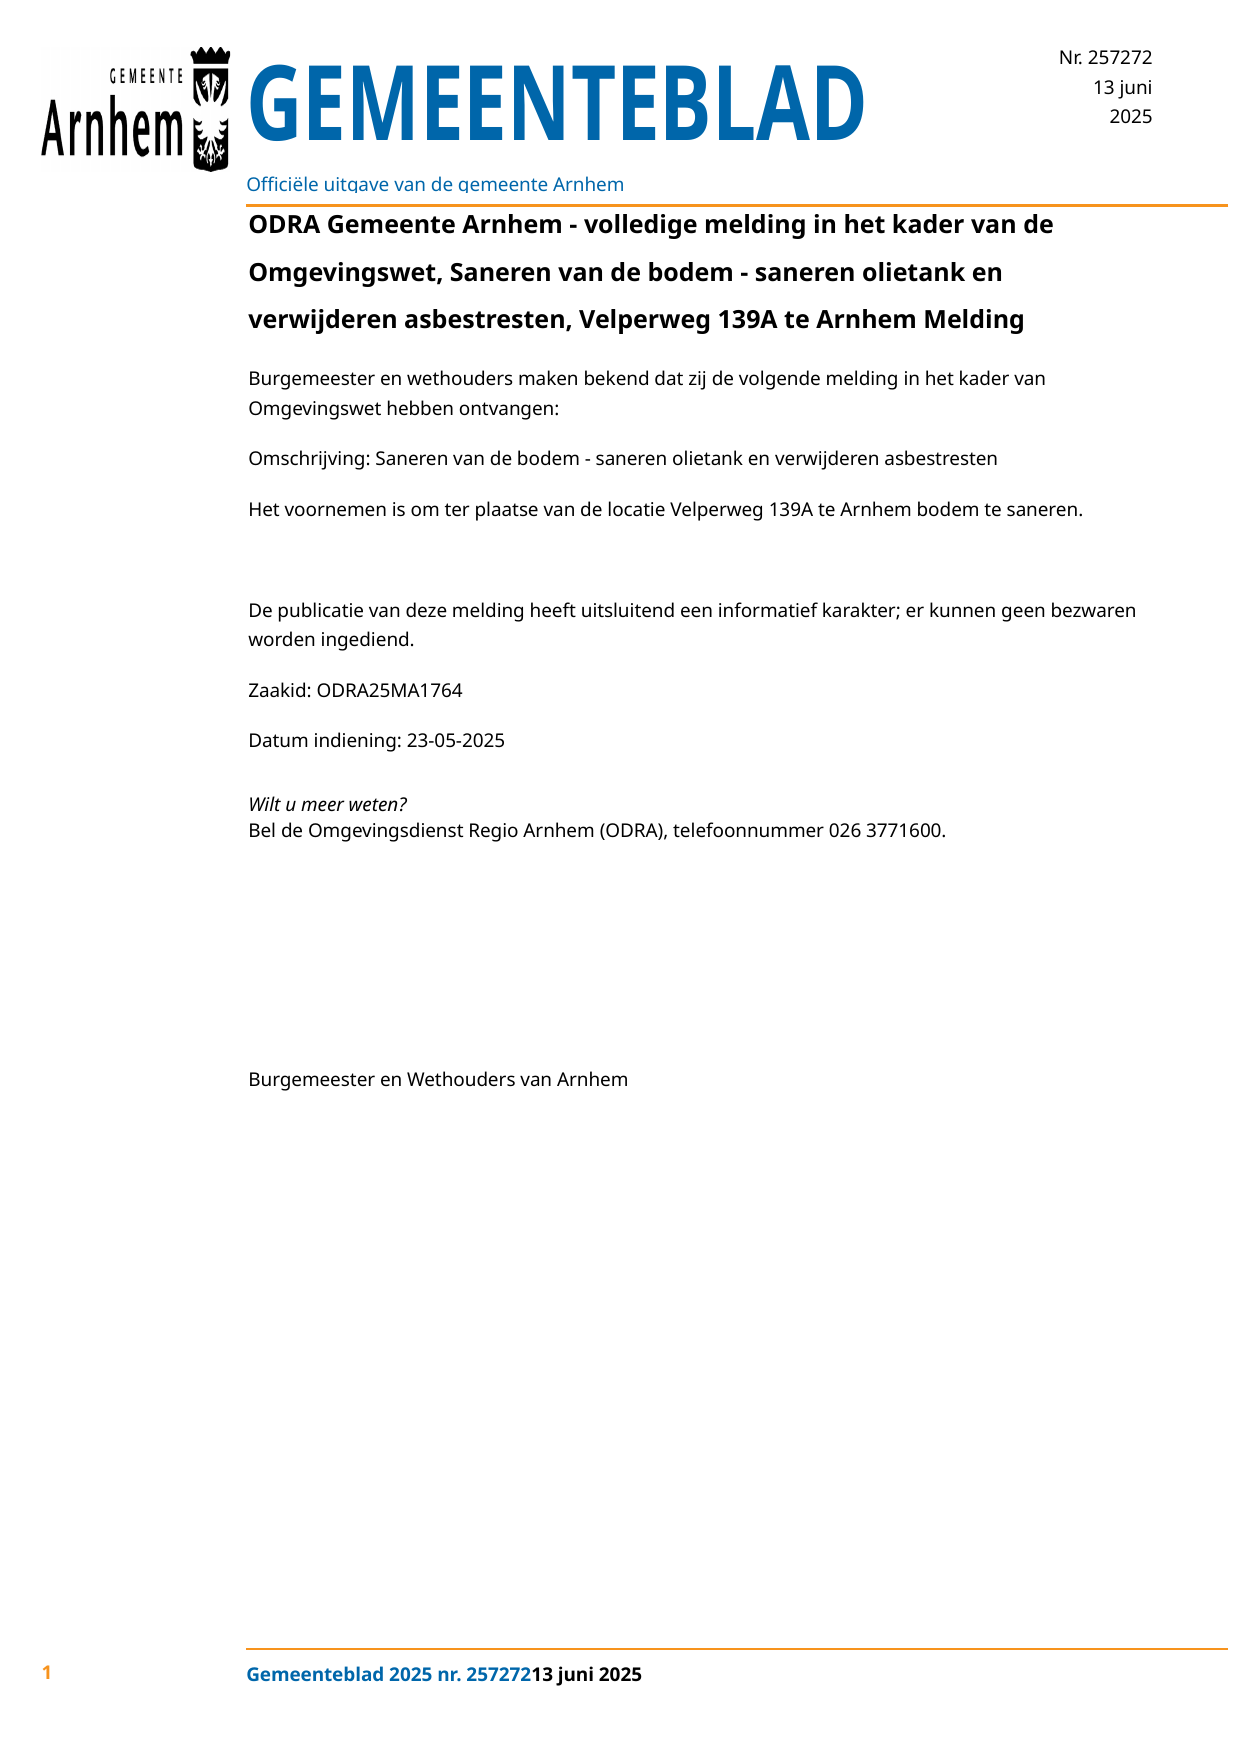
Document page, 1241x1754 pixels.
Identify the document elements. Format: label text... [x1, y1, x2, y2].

text De publicatie van deze melding heeft uitsluitend een informatief karakter; er kunnen geen bezwaren worden ingediend. [248, 597, 1152, 652]
text Datum indiening: 23-05-2025 [248, 727, 1152, 753]
text Het voornemen is om ter plaatse van de locatie Velperweg 139A te Arnhem bodem te saneren. [248, 496, 1152, 522]
text Wilt u meer weten? [248, 791, 1152, 817]
text Burgemeester en Wethouders van Arnhem [248, 1066, 1152, 1092]
text Omschrijving: Saneren van de bodem - saneren olietank en verwijderen asbestresten [248, 446, 1152, 471]
text Zaakid: ODRA25MA1764 [248, 677, 1152, 702]
text Bel de Omgevingsdienst Regio Arnhem (ODRA), telefoonnummer 026 3771600. [248, 817, 1152, 843]
text ODRA Gemeente Arnhem - volledige melding in het kader van de Omgevingswet, Saneren van de bodem - saneren olietank en verwijderen asbestresten, Velperweg 139A te Arnhem Melding [248, 207, 1152, 336]
text Burgemeester en wethouders maken bekend dat zij de volgende melding in het kader van Omgevingswet hebben ontvangen: [248, 366, 1152, 421]
picture [41, 47, 231, 172]
